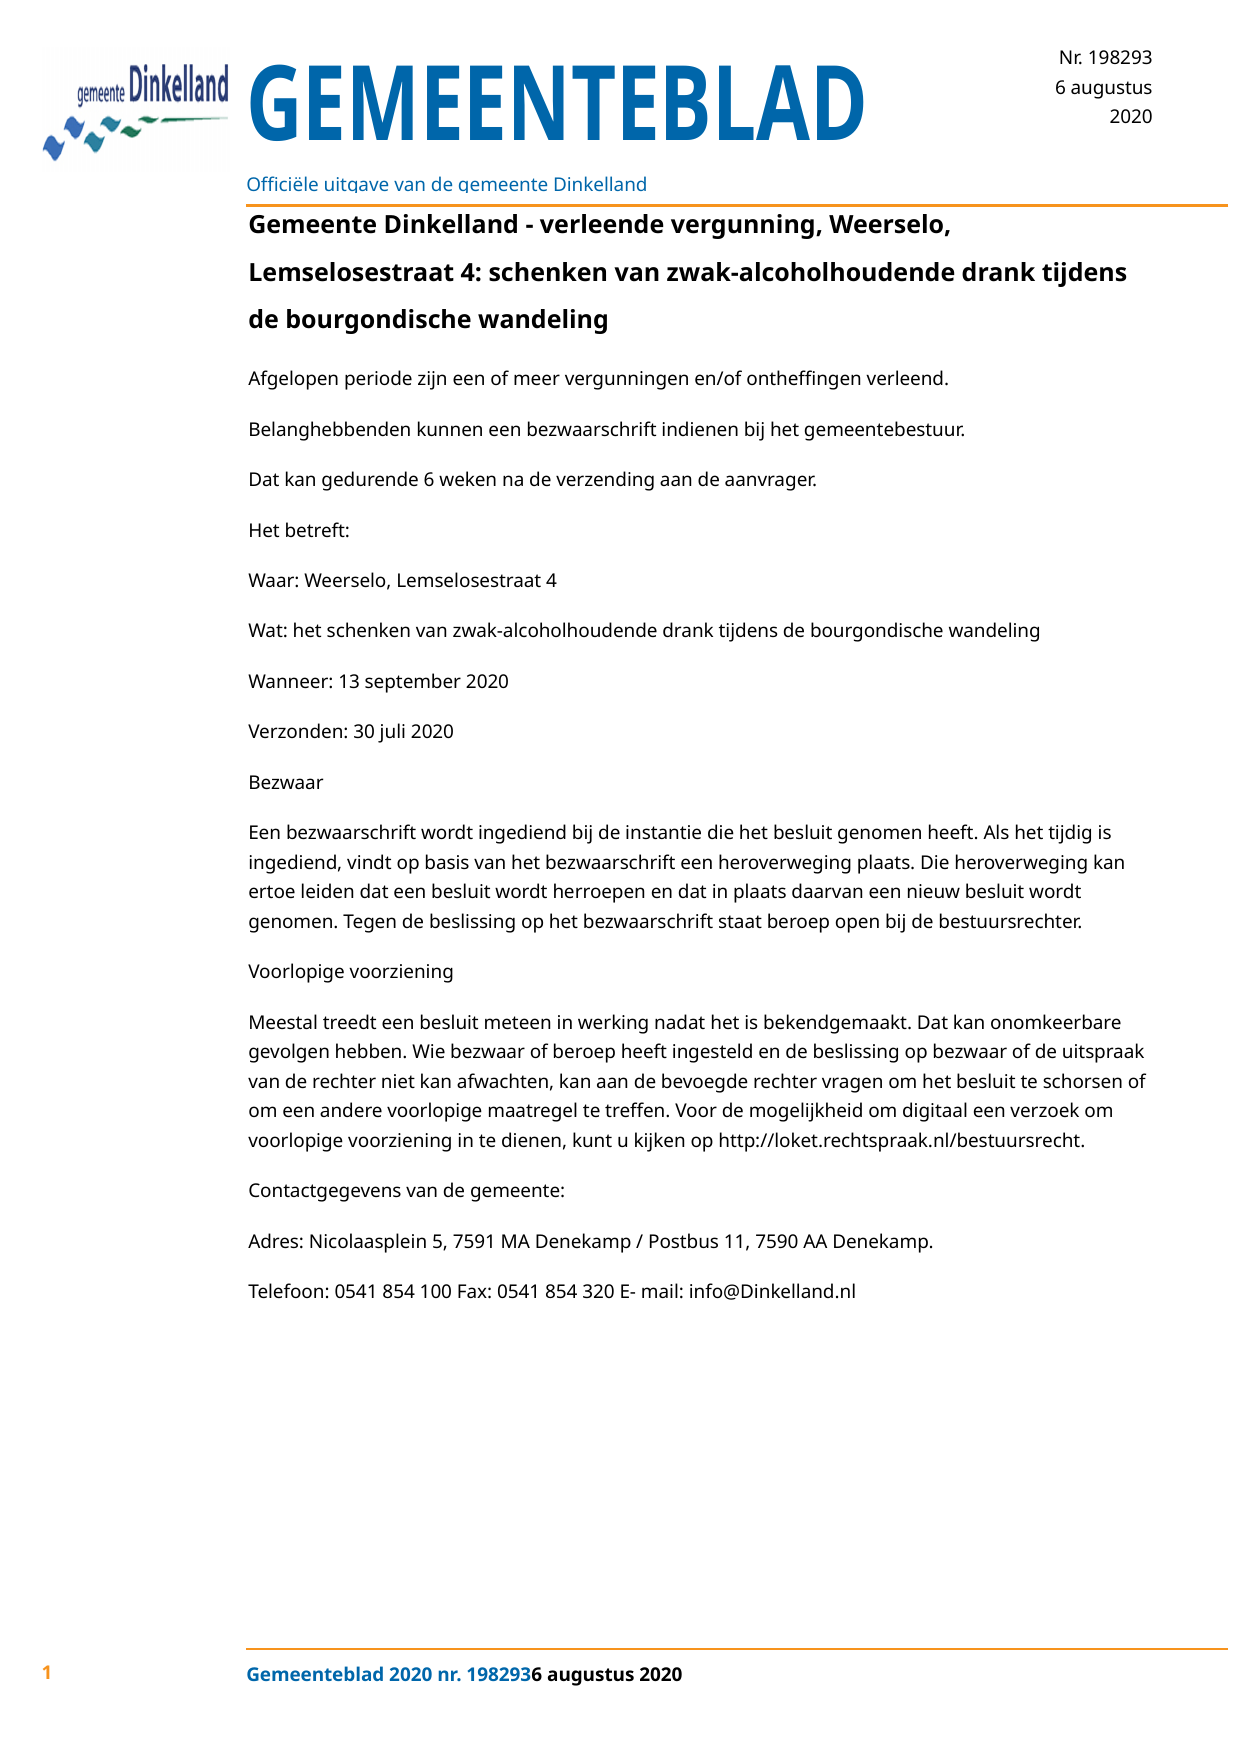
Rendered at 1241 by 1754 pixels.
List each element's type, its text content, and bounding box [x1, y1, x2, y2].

text Voorlopige voorziening [248, 958, 1152, 984]
text Belanghebbenden kunnen een bezwaarschrift indienen bij het gemeentebestuur. [248, 416, 1152, 442]
text Een bezwaarschrift wordt ingediend bij de instantie die het besluit genomen heeft. Als het tijdig is ingediend, vindt op basis van het bezwaarschrift een heroverweging plaats. Die heroverweging kan ertoe leiden dat een besluit wordt herroepen en dat in plaats daarvan een nieuw besluit wordt genomen. Tegen de beslissing op het bezwaarschrift staat beroep open bij de bestuursrechter. [248, 819, 1152, 934]
text Telefoon: 0541 854 100 Fax: 0541 854 320 E- mail: info@Dinkelland.nl [248, 1278, 1152, 1304]
text Gemeente Dinkelland - verleende vergunning, Weerselo, Lemselosestraat 4: schenken van zwak-alcoholhoudende drank tijdens de bourgondische wandeling [248, 207, 1152, 336]
text Verzonden: 30 juli 2020 [248, 718, 1152, 744]
text Afgelopen periode zijn een of meer vergunningen en/of ontheffingen verleend. [248, 366, 1152, 391]
text Contactgegevens van de gemeente: [248, 1178, 1152, 1203]
text Dat kan gedurende 6 weken na de verzending aan de aanvrager. [248, 466, 1152, 492]
text Bezwaar [248, 769, 1152, 794]
picture [41, 47, 231, 172]
text Waar: Weerselo, Lemselosestraat 4 [248, 567, 1152, 593]
text Het betreft: [248, 517, 1152, 542]
text Adres: Nicolaasplein 5, 7591 MA Denekamp / Postbus 11, 7590 AA Denekamp. [248, 1228, 1152, 1254]
text Meestal treedt een besluit meteen in werking nadat het is bekendgemaakt. Dat kan onomkeerbare gevolgen hebben. Wie bezwaar of beroep heeft ingesteld en de beslissing op bezwaar of de uitspraak van de rechter niet kan afwachten, kan aan de bevoegde rechter vragen om het besluit te schorsen of om een andere voorlopige maatregel te treffen. Voor de mogelijkheid om digitaal een verzoek om voorlopige voorziening in te dienen, kunt u kijken op http://loket.rechtspraak.nl/bestuursrecht. [248, 1009, 1152, 1153]
text Wat: het schenken van zwak-alcoholhoudende drank tijdens de bourgondische wandeling [248, 618, 1152, 643]
text Wanneer: 13 september 2020 [248, 668, 1152, 694]
